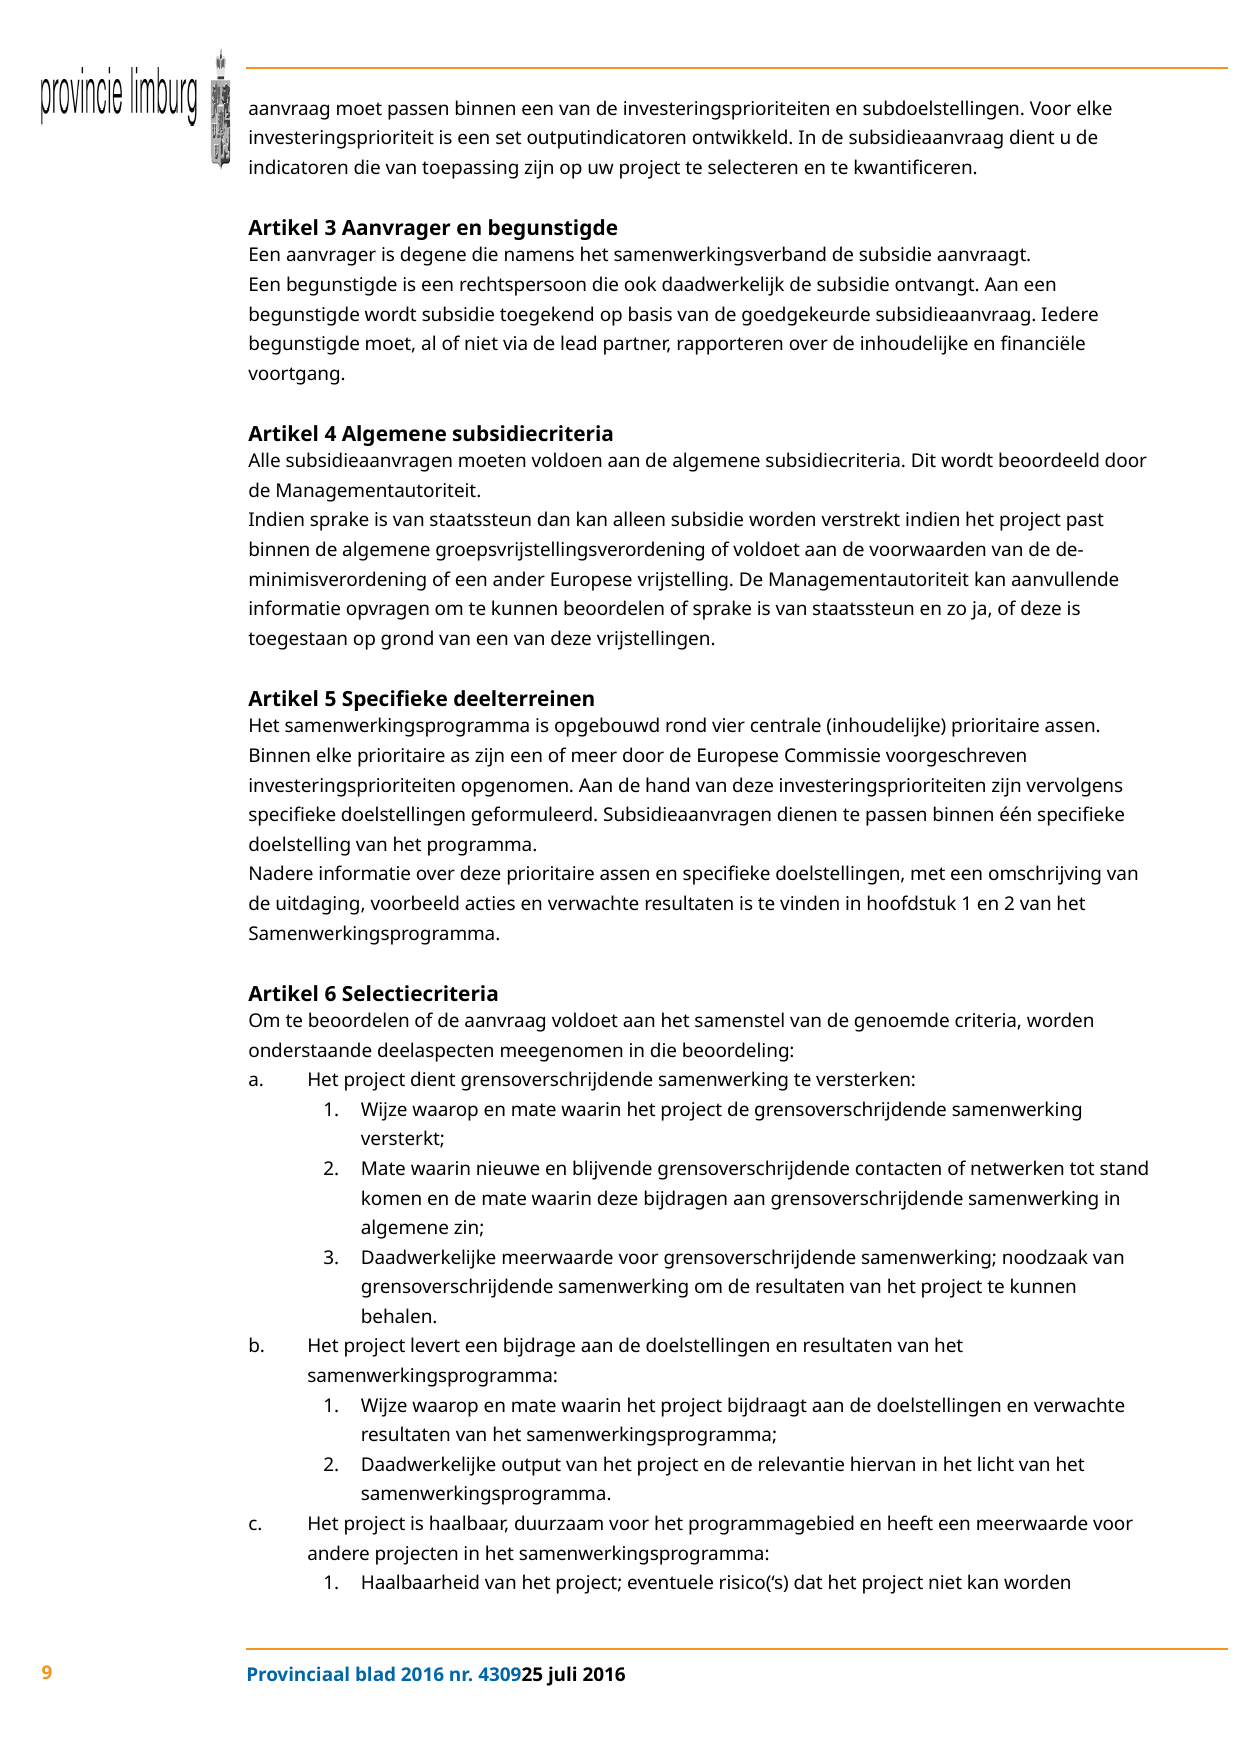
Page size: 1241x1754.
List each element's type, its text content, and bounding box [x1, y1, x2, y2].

text Indien sprake is van staatssteun dan kan alleen subsidie worden verstrekt indien het project past binnen de algemene groepsvrijstellingsverordening of voldoet aan de voorwaarden van de de-minimisverordening of een ander Europese vrijstelling. De Managementautoriteit kan aanvullende informatie opvragen om te kunnen beoordelen of sprake is van staatssteun en zo ja, of deze is toegestaan op grond van een van deze vrijstellingen. [248, 507, 1152, 651]
text Het samenwerkingsprogramma is opgebouwd rond vier centrale (inhoudelijke) prioritaire assen. Binnen elke prioritaire as zijn een of meer door de Europese Commissie voorgeschreven investeringsprioriteiten opgenomen. Aan de hand van deze investeringsprioriteiten zijn vervolgens specifieke doelstellingen geformuleerd. Subsidieaanvragen dienen te passen binnen één specifieke doelstelling van het programma. [248, 713, 1152, 857]
list Wijze waarop en mate waarin het project bijdraagt aan de doelstellingen en verwachte resultaten van het samenwerkingsprogramma; [323, 1392, 1152, 1447]
text Een begunstigde is een rechtspersoon die ook daadwerkelijk de subsidie ontvangt. Aan een begunstigde wordt subsidie toegekend op basis van de goedgekeurde subsidieaanvraag. Iedere begunstigde moet, al of niet via de lead partner, rapporteren over de inhoudelijke en financiële voortgang. [248, 271, 1152, 386]
text Artikel 4 Algemene subsidiecriteria [248, 419, 1152, 447]
text Nadere informatie over deze prioritaire assen en specifieke doelstellingen, met een omschrijving van de uitdaging, voorbeeld acties en verwachte resultaten is te vinden in hoofdstuk 1 en 2 van het Samenwerkingsprogramma. [248, 861, 1152, 945]
list Wijze waarop en mate waarin het project de grensoverschrijdende samenwerking versterkt; [323, 1096, 1152, 1151]
list Mate waarin nieuwe en blijvende grensoverschrijdende contacten of netwerken tot stand komen en de mate waarin deze bijdragen aan grensoverschrijdende samenwerking in algemene zin; [323, 1155, 1152, 1240]
list Haalbaarheid van het project; eventuele risico(‘s) dat het project niet kan worden [323, 1569, 1152, 1595]
picture [41, 47, 231, 172]
text Artikel 5 Specifieke deelterreinen [248, 684, 1152, 713]
list Het project levert een bijdrage aan de doelstellingen en resultaten van het samenwerkingsprogramma: [248, 1333, 1152, 1388]
list Het project dient grensoverschrijdende samenwerking te versterken: [248, 1066, 1152, 1092]
text aanvraag moet passen binnen een van de investeringsprioriteiten en subdoelstellingen. Voor elke investeringsprioriteit is een set outputindicatoren ontwikkeld. In de subsidieaanvraag dient u de indicatoren die van toepassing zijn op uw project te selecteren en te kwantificeren. [248, 95, 1152, 180]
text Een aanvrager is degene die namens het samenwerkingsverband de subsidie aanvraagt. [248, 242, 1152, 267]
list Het project is haalbaar, duurzaam voor het programmagebied en heeft een meerwaarde voor andere projecten in het samenwerkingsprogramma: [248, 1510, 1152, 1566]
text Om te beoordelen of de aanvraag voldoet aan het samenstel van de genoemde criteria, worden onderstaande deelaspecten meegenomen in die beoordeling: [248, 1007, 1152, 1063]
list Daadwerkelijke meerwaarde voor grensoverschrijdende samenwerking; noodzaak van grensoverschrijdende samenwerking om de resultaten van het project te kunnen behalen. [323, 1244, 1152, 1329]
text Artikel 3 Aanvrager en begunstigde [248, 213, 1152, 242]
text Artikel 6 Selectiecriteria [248, 979, 1152, 1007]
text Alle subsidieaanvragen moeten voldoen aan de algemene subsidiecriteria. Dit wordt beoordeeld door de Managementautoriteit. [248, 447, 1152, 503]
list Daadwerkelijke output van het project en de relevantie hiervan in het licht van het samenwerkingsprogramma. [323, 1451, 1152, 1506]
